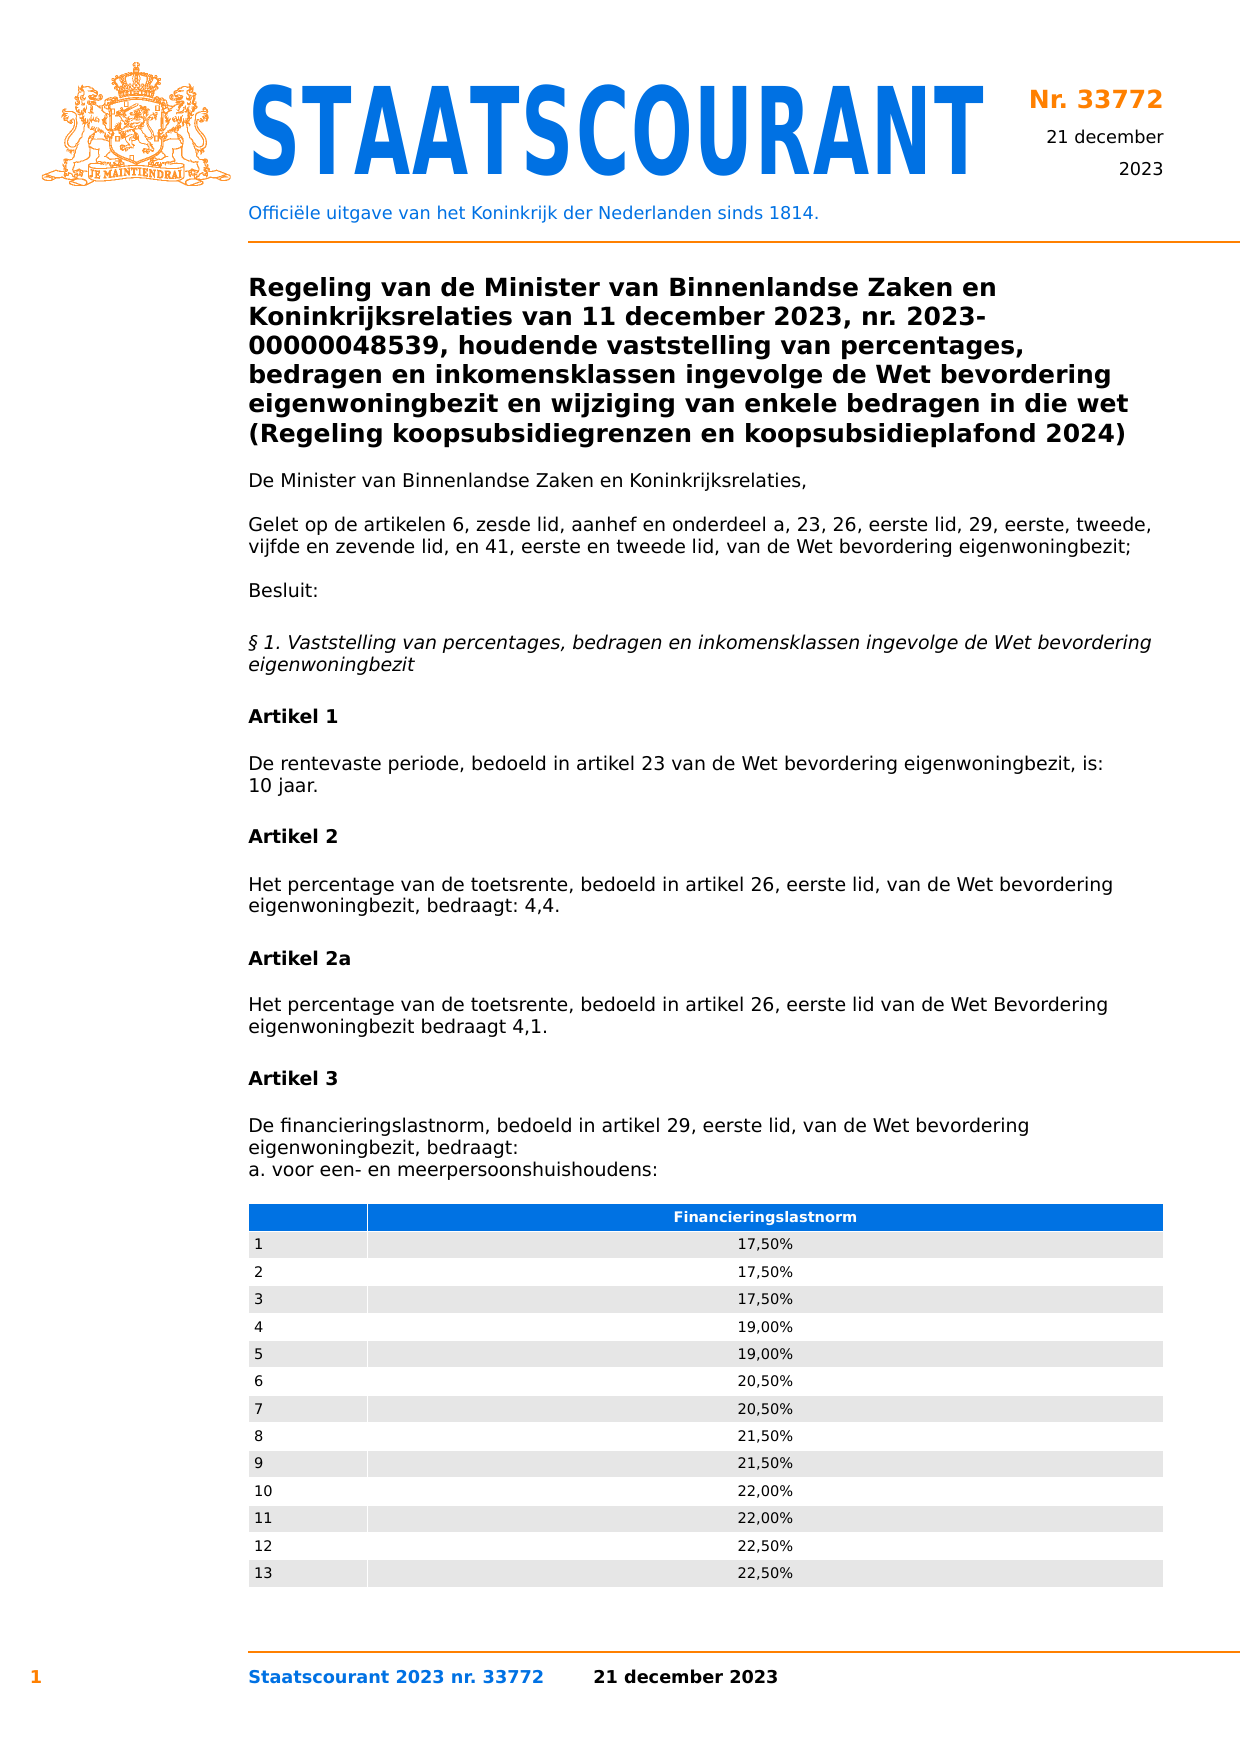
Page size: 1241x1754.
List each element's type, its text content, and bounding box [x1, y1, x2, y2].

table_cell 22,00% [368, 1506, 1163, 1532]
table_header Financieringslastnorm [368, 1204, 1163, 1231]
picture [41, 62, 231, 186]
subtitle Artikel 3 [248, 1068, 1163, 1090]
text Het percentage van de toetsrente, bedoeld in artikel 26, eerste lid van de Wet Bevordering eigenwoningbezit bedraagt 4,1. [248, 994, 1163, 1038]
table_cell 17,50% [368, 1286, 1163, 1313]
text Besluit: [248, 579, 1163, 602]
table_cell 5 [249, 1341, 367, 1367]
table_cell 9 [249, 1451, 367, 1477]
table_cell 19,00% [368, 1314, 1163, 1340]
text De rentevaste periode, bedoeld in artikel 23 van de Wet bevordering eigenwoningbezit, is: 10 jaar. [248, 752, 1163, 796]
text De financieringslastnorm, bedoeld in artikel 29, eerste lid, van de Wet bevordering eigenwoningbezit, bedraagt: [248, 1115, 1163, 1159]
table_cell 22,00% [368, 1478, 1163, 1504]
table_cell 19,00% [368, 1341, 1163, 1367]
table_cell Officiële uitgave van het Koninkrijk der Nederlanden sinds 1814. [248, 203, 1240, 241]
table_header [25, 62, 248, 241]
subtitle Artikel 2 [248, 826, 1163, 848]
subtitle Artikel 2a [248, 947, 1163, 969]
table_cell 20,50% [368, 1396, 1163, 1422]
table_cell 21 december [998, 121, 1240, 153]
subtitle Regeling van de Minister van Binnenlandse Zaken en Koninkrijksrelaties van 11 december 2023, nr. 2023-00000048539, houdende vaststelling van percentages, bedragen en inkomensklassen ingevolge de Wet bevordering eigenwoningbezit en wijziging van enkele bedragen in die wet (Regeling koopsubsidiegrenzen en koopsubsidieplafond 2024) [248, 273, 1163, 448]
table_cell 4 [249, 1314, 367, 1340]
table_cell 22,50% [368, 1560, 1163, 1587]
table_cell 2 [249, 1259, 367, 1285]
table_cell 2023 [998, 153, 1240, 203]
table_cell 7 [249, 1396, 367, 1422]
table_cell 13 [249, 1560, 367, 1587]
table_cell 21,50% [368, 1423, 1163, 1450]
table_cell 11 [249, 1506, 367, 1532]
table_cell 1 [249, 1232, 367, 1258]
table_cell 8 [249, 1423, 367, 1450]
text Het percentage van de toetsrente, bedoeld in artikel 26, eerste lid, van de Wet bevordering eigenwoningbezit, bedraagt: 4,4. [248, 873, 1163, 917]
table_cell 21,50% [368, 1451, 1163, 1477]
table_header [249, 1204, 367, 1231]
subtitle § 1. Vaststelling van percentages, bedragen en inkomensklassen ingevolge de Wet bevordering eigenwoningbezit [248, 632, 1163, 676]
table_cell 17,50% [368, 1232, 1163, 1258]
table_cell 17,50% [368, 1259, 1163, 1285]
table_header Nr. 33772 [998, 62, 1240, 121]
text a. voor een- en meerpersoonshuishoudens: [248, 1159, 1163, 1181]
text De Minister van Binnenlandse Zaken en Koninkrijksrelaties, [248, 470, 1163, 492]
table_header STAATSCOURANT [248, 62, 998, 203]
table_cell 3 [249, 1286, 367, 1313]
table_cell 6 [249, 1369, 367, 1395]
subtitle Artikel 1 [248, 706, 1163, 727]
table_cell 22,50% [368, 1533, 1163, 1559]
table_cell 20,50% [368, 1369, 1163, 1395]
text Gelet op de artikelen 6, zesde lid, aanhef en onderdeel a, 23, 26, eerste lid, 29, eerste, tweede, vijfde en zevende lid, en 41, eerste en tweede lid, van de Wet bevordering eigenwoningbezit; [248, 514, 1163, 558]
table_cell 10 [249, 1478, 367, 1504]
table_cell 12 [249, 1533, 367, 1559]
